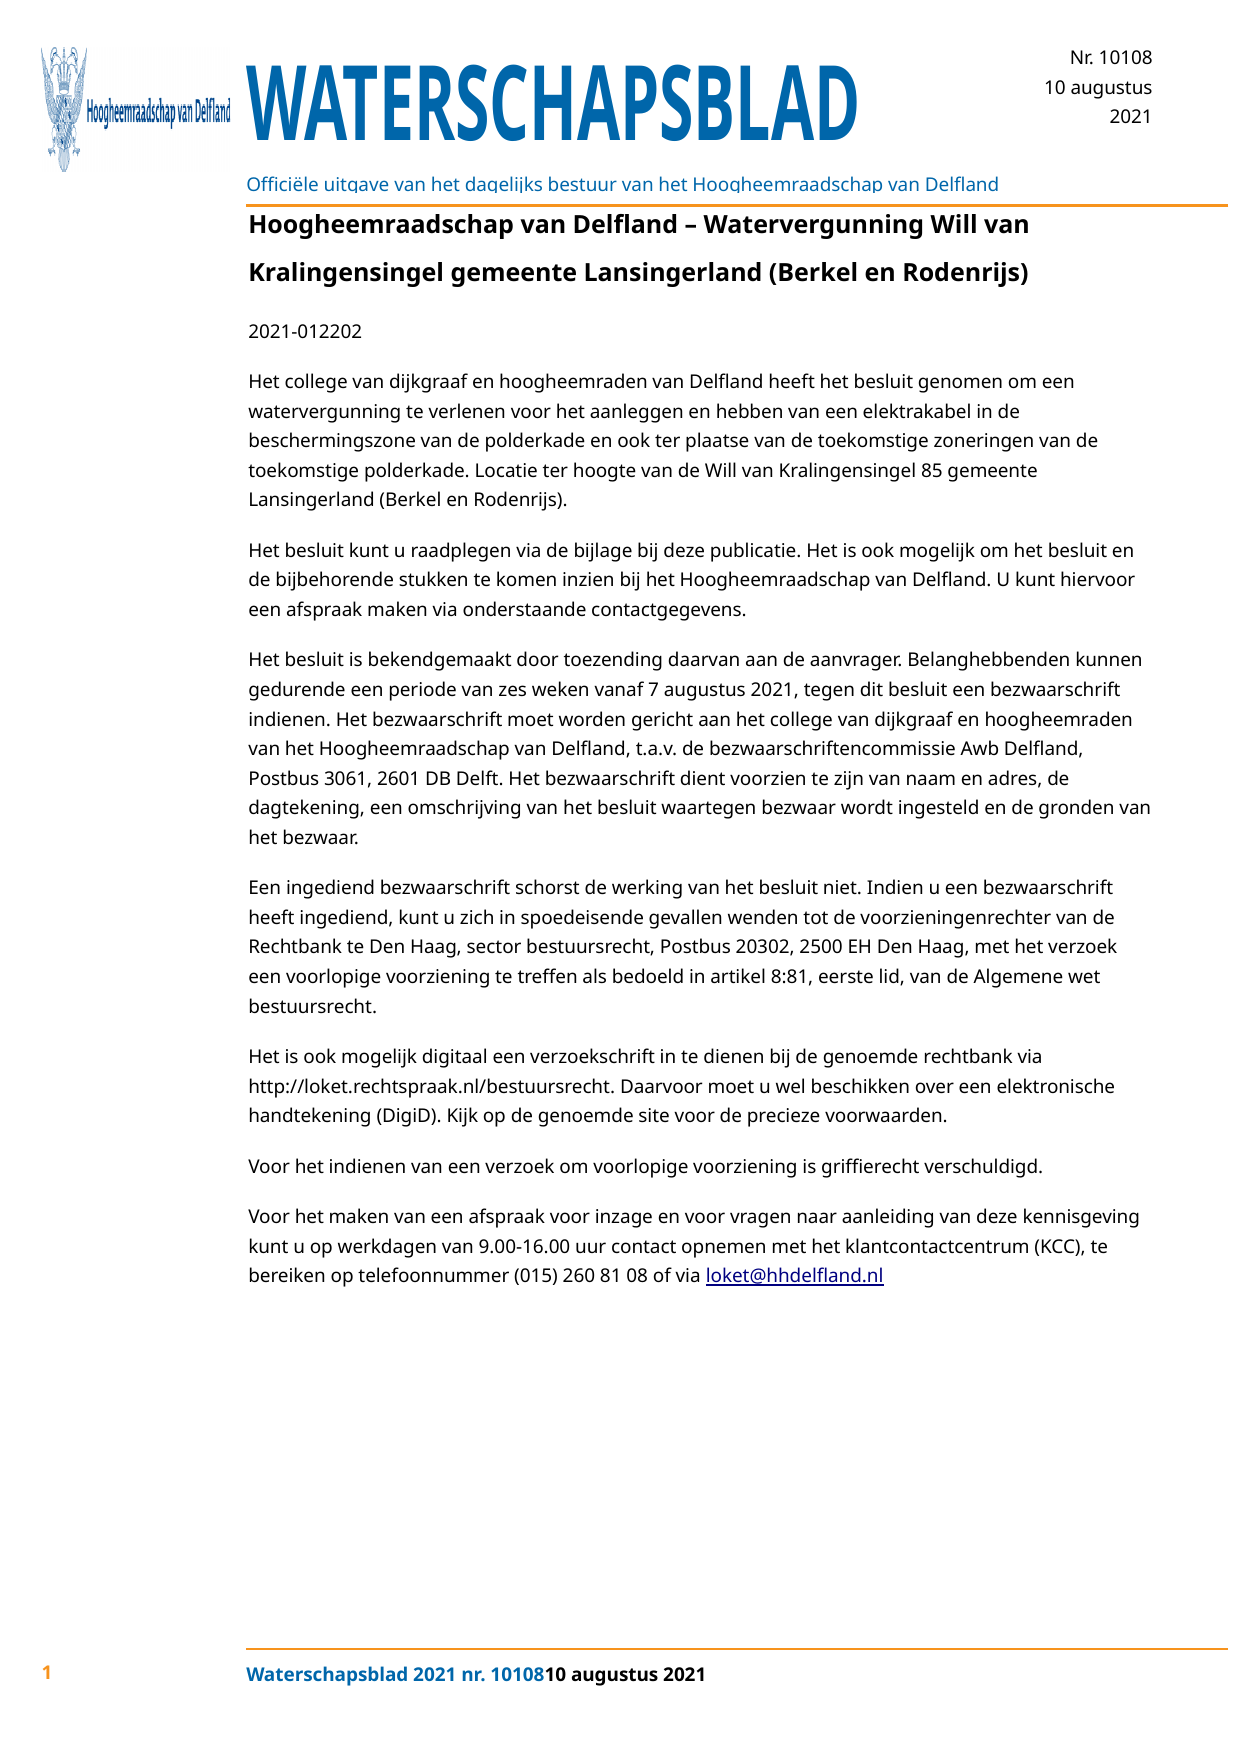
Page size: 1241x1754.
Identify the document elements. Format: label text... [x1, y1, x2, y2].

text Het college van dijkgraaf en hoogheemraden van Delfland heeft het besluit genomen om een watervergunning te verlenen voor het aanleggen en hebben van een elektrakabel in de beschermingszone van de polderkade en ook ter plaatse van de toekomstige zoneringen van de toekomstige polderkade. Locatie ter hoogte van de Will van Kralingensingel 85 gemeente Lansingerland (Berkel en Rodenrijs). [248, 368, 1152, 512]
text Voor het maken van een afspraak voor inzage en voor vragen naar aanleiding van deze kennisgeving kunt u op werkdagen van 9.00-16.00 uur contact opnemen met het klantcontactcentrum (KCC), te bereiken op telefoonnummer (015) 260 81 08 of via loket@hhdelfland.nl [248, 1203, 1152, 1288]
text Het besluit kunt u raadplegen via de bijlage bij deze publicatie. Het is ook mogelijk om het besluit en de bijbehorende stukken te komen inzien bij het Hoogheemraadschap van Delfland. U kunt hiervoor een afspraak maken via onderstaande contactgegevens. [248, 537, 1152, 622]
text 2021-012202 [248, 318, 1152, 344]
text Hoogheemraadschap van Delfland – Watervergunning Will van Kralingensingel gemeente Lansingerland (Berkel en Rodenrijs) [248, 207, 1152, 288]
picture [41, 47, 231, 172]
text Voor het indienen van een verzoek om voorlopige voorziening is griffierecht verschuldigd. [248, 1153, 1152, 1179]
text Een ingediend bezwaarschrift schorst de werking van het besluit niet. Indien u een bezwaarschrift heeft ingediend, kunt u zich in spoedeisende gevallen wenden tot de voorzieningenrechter van de Rechtbank te Den Haag, sector bestuursrecht, Postbus 20302, 2500 EH Den Haag, met het verzoek een voorlopige voorziening te treffen als bedoeld in artikel 8:81, eerste lid, van de Algemene wet bestuursrecht. [248, 874, 1152, 1019]
text Het is ook mogelijk digitaal een verzoekschrift in te dienen bij de genoemde rechtbank via http://loket.rechtspraak.nl/bestuursrecht. Daarvoor moet u wel beschikken over een elektronische handtekening (DigiD). Kijk op de genoemde site voor de precieze voorwaarden. [248, 1043, 1152, 1128]
text Het besluit is bekendgemaakt door toezending daarvan aan de aanvrager. Belanghebbenden kunnen gedurende een periode van zes weken vanaf 7 augustus 2021, tegen dit besluit een bezwaarschrift indienen. Het bezwaarschrift moet worden gericht aan het college van dijkgraaf en hoogheemraden van het Hoogheemraadschap van Delfland, t.a.v. de bezwaarschriftencommissie Awb Delfland, Postbus 3061, 2601 DB Delft. Het bezwaarschrift dient voorzien te zijn van naam en adres, de dagtekening, een omschrijving van het besluit waartegen bezwaar wordt ingesteld en de gronden van het bezwaar. [248, 647, 1152, 850]
